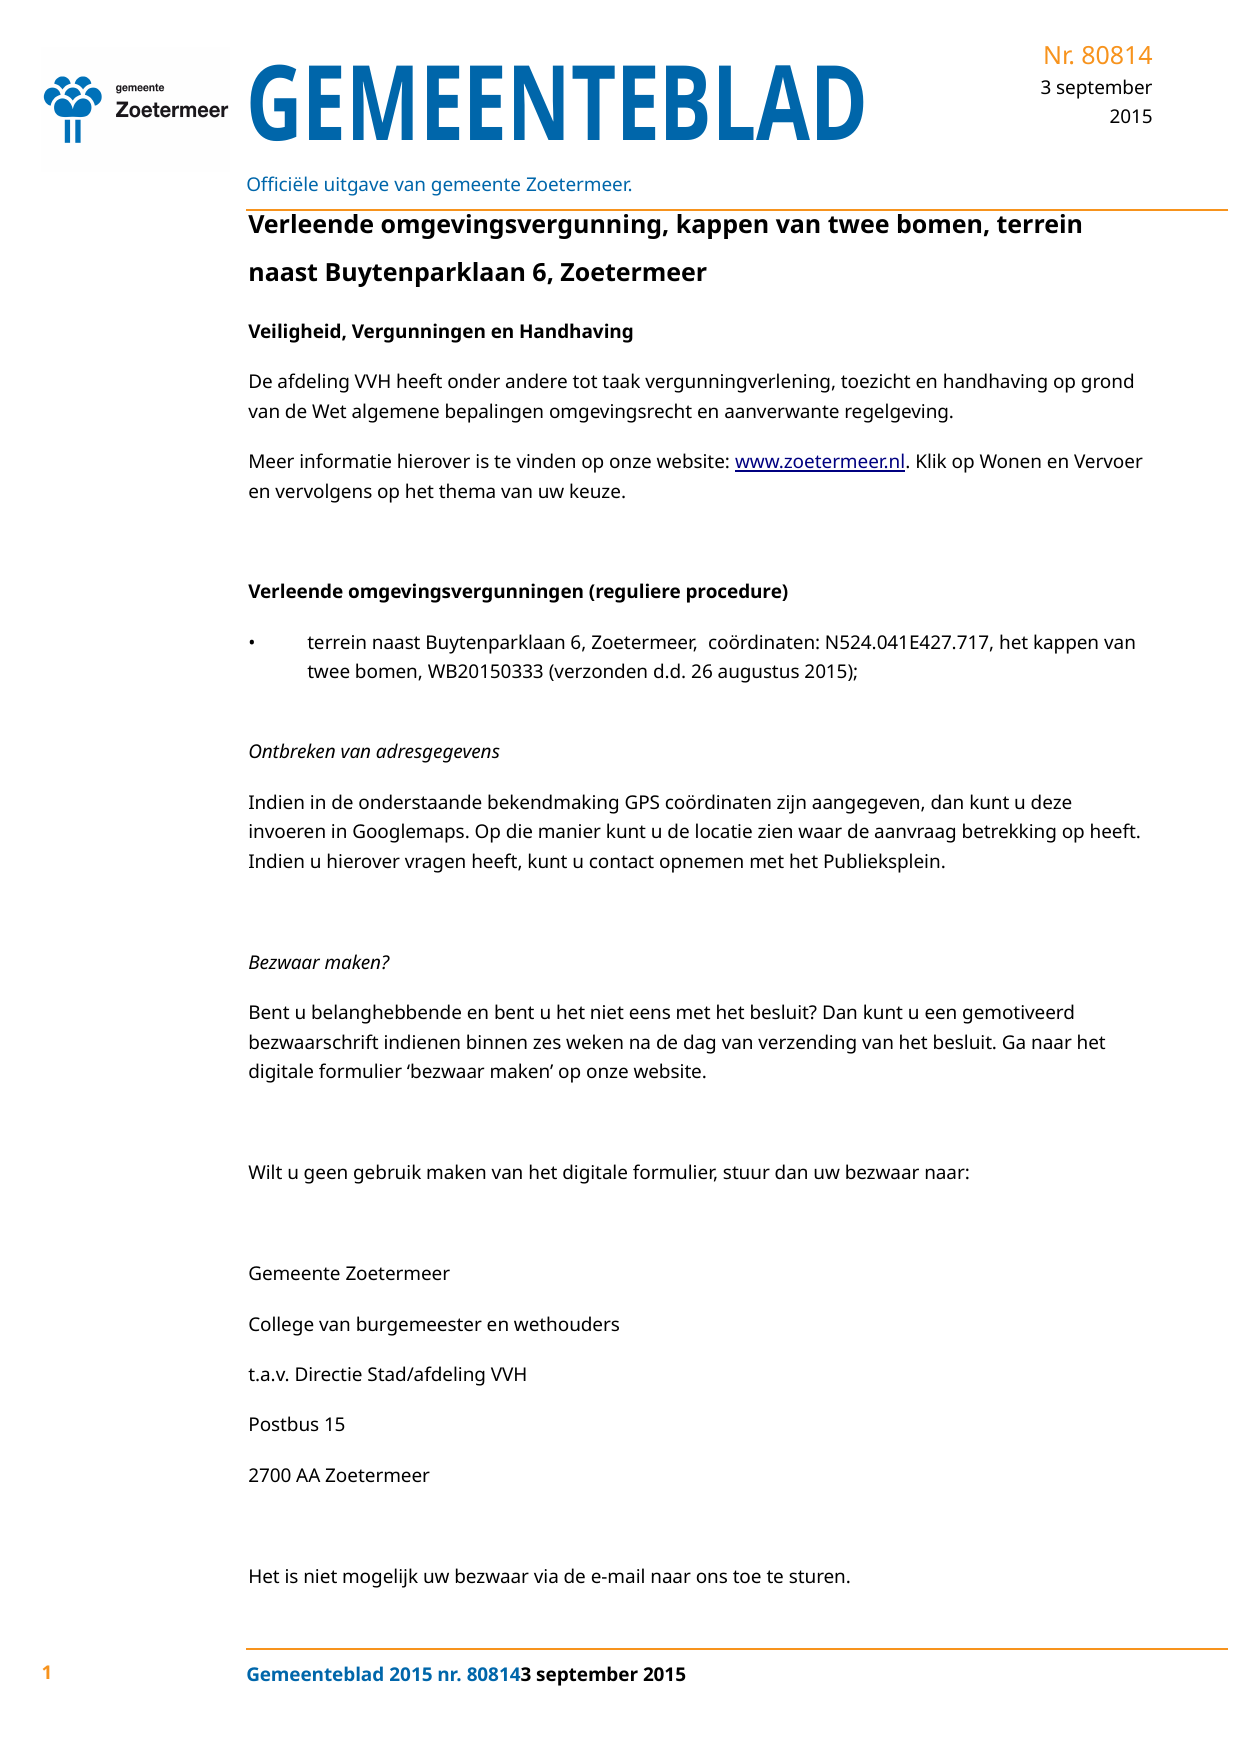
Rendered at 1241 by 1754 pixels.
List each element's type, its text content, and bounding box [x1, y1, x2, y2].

text Postbus 15 [248, 1412, 1152, 1437]
text Meer informatie hierover is te vinden op onze website: www.zoetermeer.nl. Klik op Wonen en Vervoer en vervolgens op het thema van uw keuze. [248, 448, 1152, 504]
text Bent u belanghebbende en bent u het niet eens met het besluit? Dan kunt u een gemotiveerd bezwaarschrift indienen binnen zes weken na de dag van verzending van het besluit. Ga naar het digitale formulier ‘bezwaar maken’ op onze website. [248, 999, 1152, 1084]
text Gemeente Zoetermeer [248, 1260, 1152, 1286]
text Verleende omgevingsvergunningen (reguliere procedure) [248, 579, 1152, 604]
text Veiligheid, Vergunningen en Handhaving [248, 318, 1152, 344]
text t.a.v. Directie Stad/afdeling VVH [248, 1361, 1152, 1387]
text 2700 AA Zoetermeer [248, 1462, 1152, 1488]
text Indien in de onderstaande bekendmaking GPS coördinaten zijn aangegeven, dan kunt u deze invoeren in Googlemaps. Op die manier kunt u de locatie zien waar de aanvraag betrekking op heeft. Indien u hierover vragen heeft, kunt u contact opnemen met het Publieksplein. [248, 789, 1152, 874]
picture [41, 47, 231, 172]
text Wilt u geen gebruik maken van het digitale formulier, stuur dan uw bezwaar naar: [248, 1159, 1152, 1185]
text De afdeling VVH heeft onder andere tot taak vergunningverlening, toezicht en handhaving op grond van de Wet algemene bepalingen omgevingsrecht en aanverwante regelgeving. [248, 368, 1152, 424]
text College van burgemeester en wethouders [248, 1311, 1152, 1337]
text Verleende omgevingsvergunning, kappen van twee bomen, terrein naast Buytenparklaan 6, Zoetermeer [248, 211, 1152, 288]
text Ontbreken van adresgegevens [248, 739, 1152, 764]
text Bezwaar maken? [248, 949, 1152, 975]
list terrein naast Buytenparklaan 6, Zoetermeer, coördinaten: N524.041E427.717, het kappen van twee bomen, WB20150333 (verzonden d.d. 26 augustus 2015); [248, 629, 1152, 684]
text Het is niet mogelijk uw bezwaar via de e-mail naar ons toe te sturen. [248, 1563, 1152, 1589]
